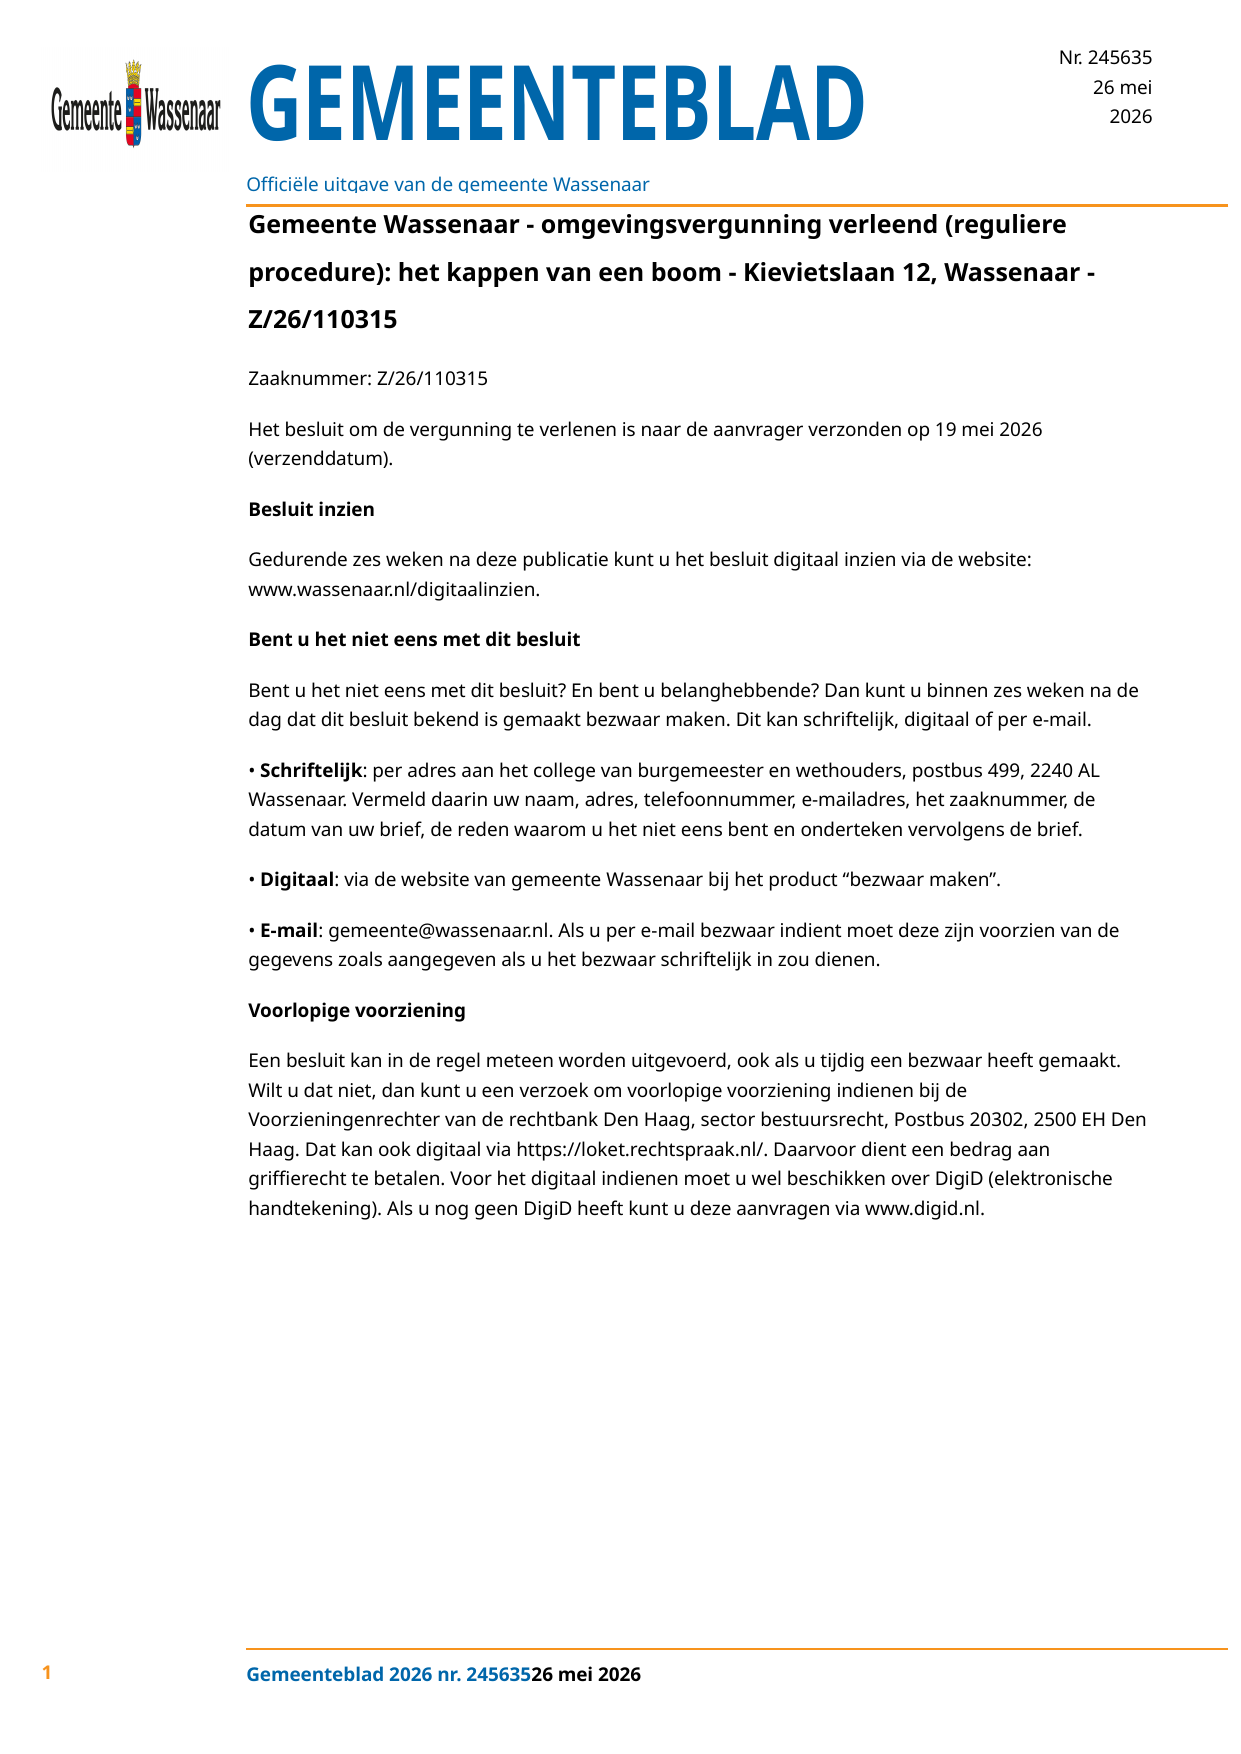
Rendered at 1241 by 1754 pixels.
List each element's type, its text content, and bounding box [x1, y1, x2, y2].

text Een besluit kan in de regel meteen worden uitgevoerd, ook als u tijdig een bezwaar heeft gemaakt. Wilt u dat niet, dan kunt u een verzoek om voorlopige voorziening indienen bij de Voorzieningenrechter van de rechtbank Den Haag, sector bestuursrecht, Postbus 20302, 2500 EH Den Haag. Dat kan ook digitaal via https://loket.rechtspraak.nl/. Daarvoor dient een bedrag aan griffierecht te betalen. Voor het digitaal indienen moet u wel beschikken over DigiD (elektronische handtekening). Als u nog geen DigiD heeft kunt u deze aanvragen via www.digid.nl. [248, 1047, 1152, 1221]
text • Schriftelijk: per adres aan het college van burgemeester en wethouders, postbus 499, 2240 AL Wassenaar. Vermeld daarin uw naam, adres, telefoonnummer, e-mailadres, het zaaknummer, de datum van uw brief, de reden waarom u het niet eens bent en onderteken vervolgens de brief. [248, 757, 1152, 842]
text Zaaknummer: Z/26/110315 [248, 366, 1152, 391]
text Bent u het niet eens met dit besluit? En bent u belanghebbende? Dan kunt u binnen zes weken na de dag dat dit besluit bekend is gemaakt bezwaar maken. Dit kan schriftelijk, digitaal of per e-mail. [248, 677, 1152, 732]
text Voorlopige voorziening [248, 997, 1152, 1022]
text Gedurende zes weken na deze publicatie kunt u het besluit digitaal inzien via de website: www.wassenaar.nl/digitaalinzien. [248, 546, 1152, 602]
text Gemeente Wassenaar - omgevingsvergunning verleend (reguliere procedure): het kappen van een boom - Kievietslaan 12, Wassenaar - Z/26/110315 [248, 207, 1152, 336]
text • E-mail: gemeente@wassenaar.nl. Als u per e-mail bezwaar indient moet deze zijn voorzien van de gegevens zoals aangegeven als u het bezwaar schriftelijk in zou dienen. [248, 917, 1152, 972]
text Besluit inzien [248, 496, 1152, 522]
text • Digitaal: via de website van gemeente Wassenaar bij het product “bezwaar maken”. [248, 866, 1152, 892]
picture [41, 47, 231, 172]
text Bent u het niet eens met dit besluit [248, 626, 1152, 652]
text Het besluit om de vergunning te verlenen is naar de aanvrager verzonden op 19 mei 2026 (verzenddatum). [248, 416, 1152, 471]
